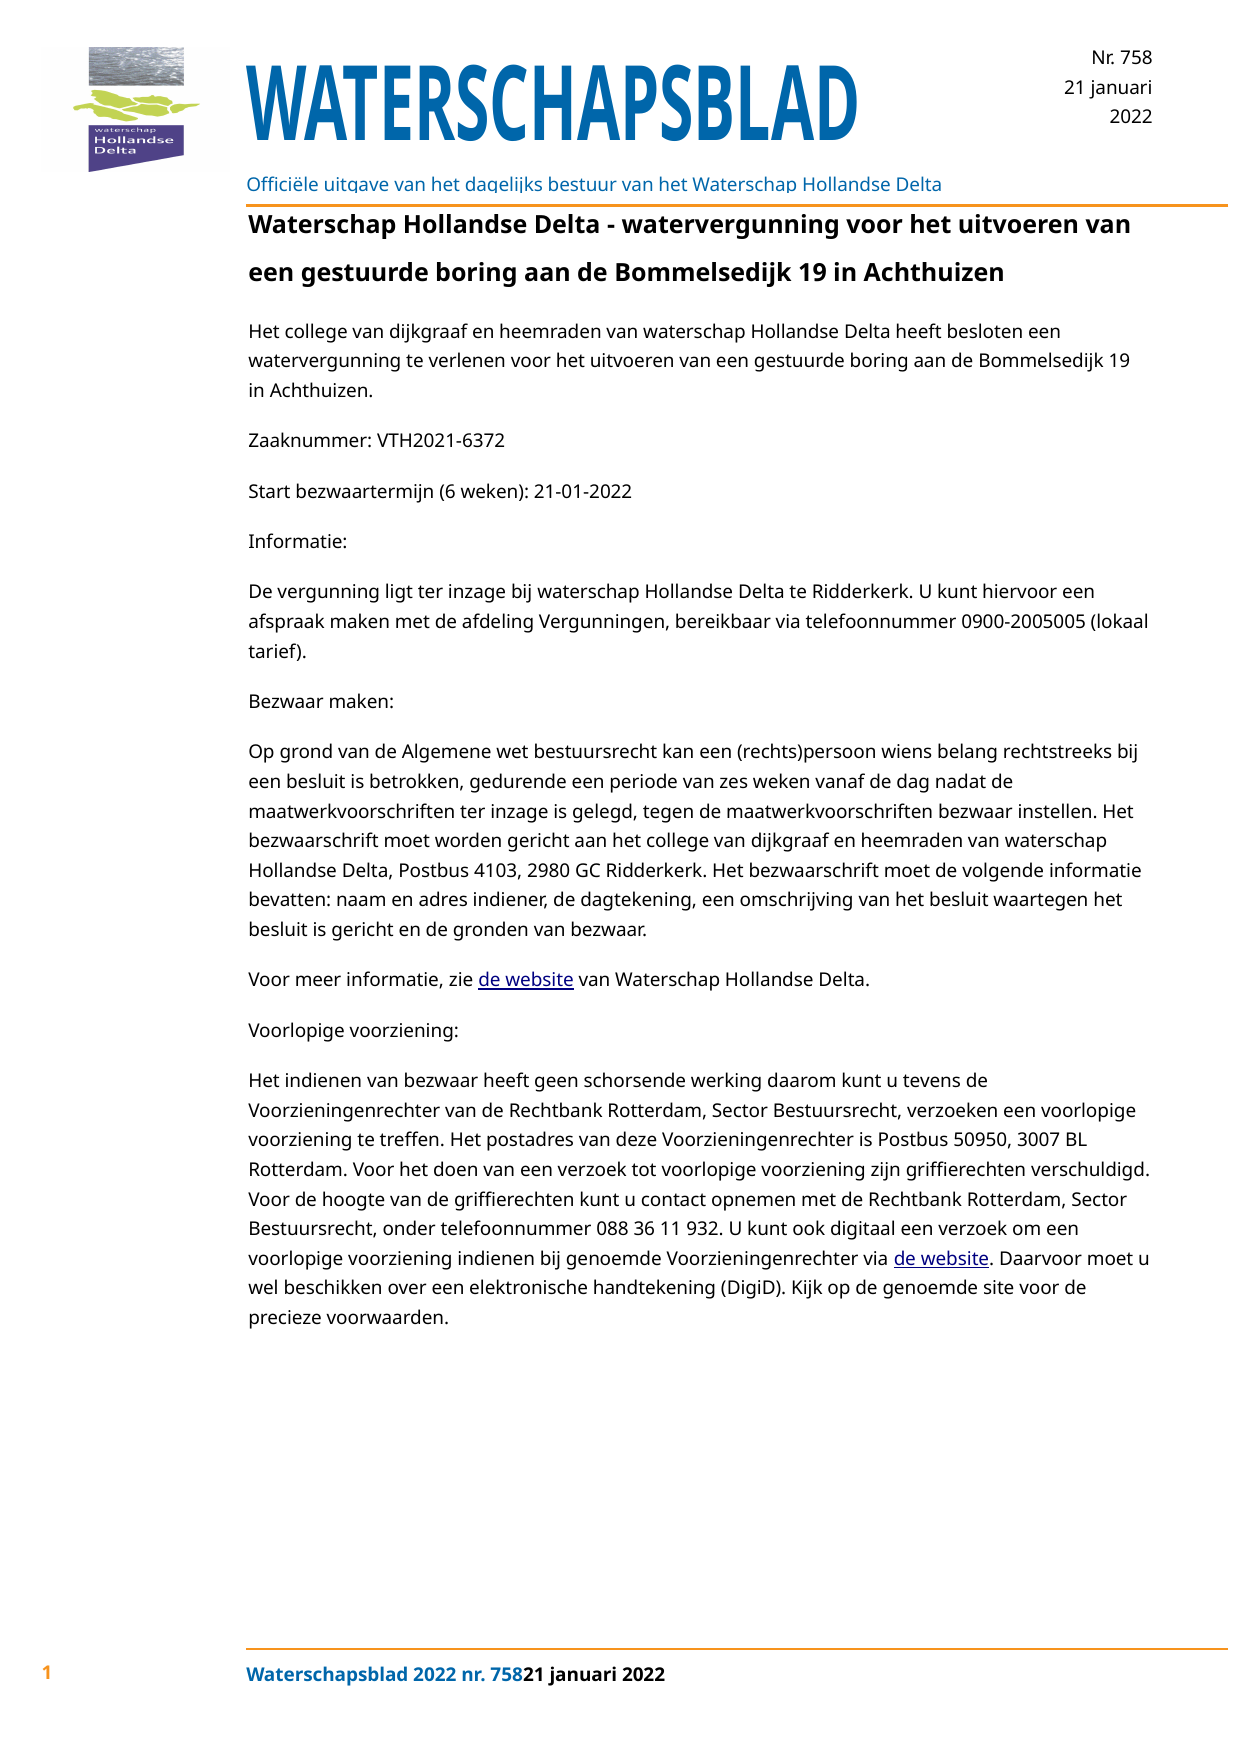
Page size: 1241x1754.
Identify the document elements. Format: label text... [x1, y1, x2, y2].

text Voor meer informatie, zie de website van Waterschap Hollandse Delta. [248, 967, 1152, 992]
text Het college van dijkgraaf en heemraden van waterschap Hollandse Delta heeft besloten een watervergunning te verlenen voor het uitvoeren van een gestuurde boring aan de Bommelsedijk 19 in Achthuizen. [248, 318, 1152, 403]
text Op grond van de Algemene wet bestuursrecht kan een (rechts)persoon wiens belang rechtstreeks bij een besluit is betrokken, gedurende een periode van zes weken vanaf de dag nadat de maatwerkvoorschriften ter inzage is gelegd, tegen de maatwerkvoorschriften bezwaar instellen. Het bezwaarschrift moet worden gericht aan het college van dijkgraaf en heemraden van waterschap Hollandse Delta, Postbus 4103, 2980 GC Ridderkerk. Het bezwaarschrift moet de volgende informatie bevatten: naam en adres indiener, de dagtekening, een omschrijving van het besluit waartegen het besluit is gericht en de gronden van bezwaar. [248, 739, 1152, 942]
text Start bezwaartermijn (6 weken): 21-01-2022 [248, 478, 1152, 504]
text Waterschap Hollandse Delta - watervergunning voor het uitvoeren van een gestuurde boring aan de Bommelsedijk 19 in Achthuizen [248, 207, 1152, 288]
text Bezwaar maken: [248, 688, 1152, 714]
picture [41, 47, 231, 172]
text Informatie: [248, 528, 1152, 554]
text De vergunning ligt ter inzage bij waterschap Hollandse Delta te Ridderkerk. U kunt hiervoor een afspraak maken met de afdeling Vergunningen, bereikbaar via telefoonnummer 0900-2005005 (lokaal tarief). [248, 579, 1152, 664]
text Voorlopige voorziening: [248, 1017, 1152, 1043]
text Zaaknummer: VTH2021-6372 [248, 427, 1152, 453]
text Het indienen van bezwaar heeft geen schorsende werking daarom kunt u tevens de Voorzieningenrechter van de Rechtbank Rotterdam, Sector Bestuursrecht, verzoeken een voorlopige voorziening te treffen. Het postadres van deze Voorzieningenrechter is Postbus 50950, 3007 BL Rotterdam. Voor het doen van een verzoek tot voorlopige voorziening zijn griffierechten verschuldigd. Voor de hoogte van de griffierechten kunt u contact opnemen met de Rechtbank Rotterdam, Sector Bestuursrecht, onder telefoonnummer 088 36 11 932. U kunt ook digitaal een verzoek om een voorlopige voorziening indienen bij genoemde Voorzieningenrechter via de website. Daarvoor moet u wel beschikken over een elektronische handtekening (DigiD). Kijk op de genoemde site voor de precieze voorwaarden. [248, 1067, 1152, 1330]
